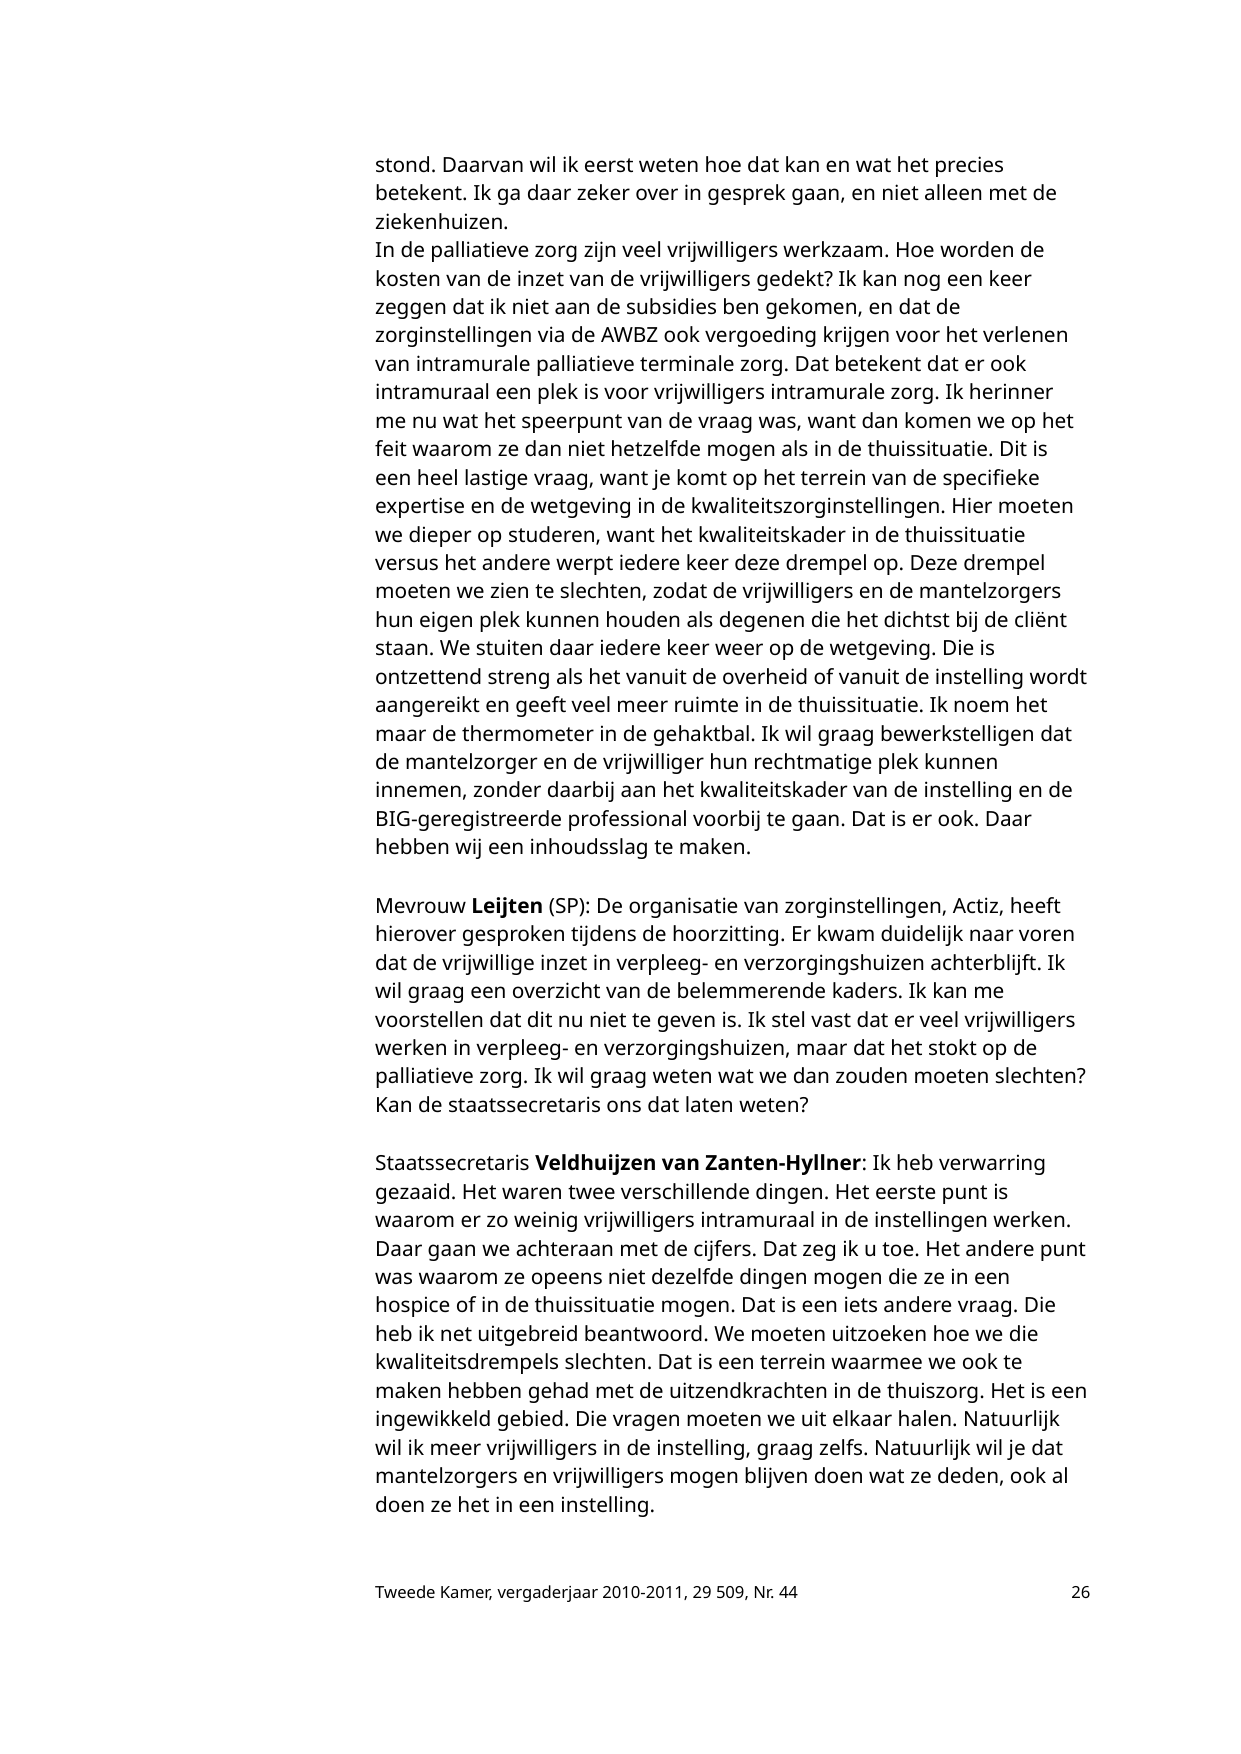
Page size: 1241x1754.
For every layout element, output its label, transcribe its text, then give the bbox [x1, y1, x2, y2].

text stond. Daarvan wil ik eerst weten hoe dat kan en wat het precies betekent. Ik ga daar zeker over in gesprek gaan, en niet alleen met de ziekenhuizen. [375, 150, 1090, 235]
text In de palliatieve zorg zijn veel vrijwilligers werkzaam. Hoe worden de kosten van de inzet van de vrijwilligers gedekt? Ik kan nog een keer zeggen dat ik niet aan de subsidies ben gekomen, en dat de zorginstellingen via de AWBZ ook vergoeding krijgen voor het verlenen van intramurale palliatieve terminale zorg. Dat betekent dat er ook intramuraal een plek is voor vrijwilligers intramurale zorg. Ik herinner me nu wat het speerpunt van de vraag was, want dan komen we op het feit waarom ze dan niet hetzelfde mogen als in de thuissituatie. Dit is een heel lastige vraag, want je komt op het terrein van de specifieke expertise en de wetgeving in de kwaliteitszorginstellingen. Hier moeten we dieper op studeren, want het kwaliteitskader in de thuissituatie versus het andere werpt iedere keer deze drempel op. Deze drempel moeten we zien te slechten, zodat de vrijwilligers en de mantelzorgers hun eigen plek kunnen houden als degenen die het dichtst bij de cliënt staan. We stuiten daar iedere keer weer op de wetgeving. Die is ontzettend streng als het vanuit de overheid of vanuit de instelling wordt aangereikt en geeft veel meer ruimte in de thuissituatie. Ik noem het maar de thermometer in de gehaktbal. Ik wil graag bewerkstelligen dat de mantelzorger en de vrijwilliger hun rechtmatige plek kunnen innemen, zonder daarbij aan het kwaliteitskader van de instelling en de BIG-geregistreerde professional voorbij te gaan. Dat is er ook. Daar hebben wij een inhoudsslag te maken. [375, 235, 1090, 861]
text Mevrouw Leijten (SP): De organisatie van zorginstellingen, Actiz, heeft hierover gesproken tijdens de hoorzitting. Er kwam duidelijk naar voren dat de vrijwillige inzet in verpleeg- en verzorgingshuizen achterblijft. Ik wil graag een overzicht van de belemmerende kaders. Ik kan me voorstellen dat dit nu niet te geven is. Ik stel vast dat er veel vrijwilligers werken in verpleeg- en verzorgingshuizen, maar dat het stokt op de palliatieve zorg. Ik wil graag weten wat we dan zouden moeten slechten? Kan de staatssecretaris ons dat laten weten? [375, 891, 1090, 1118]
text Staatssecretaris Veldhuijzen van Zanten-Hyllner: Ik heb verwarring gezaaid. Het waren twee verschillende dingen. Het eerste punt is waarom er zo weinig vrijwilligers intramuraal in de instellingen werken. Daar gaan we achteraan met de cijfers. Dat zeg ik u toe. Het andere punt was waarom ze opeens niet dezelfde dingen mogen die ze in een hospice of in de thuissituatie mogen. Dat is een iets andere vraag. Die heb ik net uitgebreid beantwoord. We moeten uitzoeken hoe we die kwaliteitsdrempels slechten. Dat is een terrein waarmee we ook te maken hebben gehad met de uitzendkrachten in de thuiszorg. Het is een ingewikkeld gebied. Die vragen moeten we uit elkaar halen. Natuurlijk wil ik meer vrijwilligers in de instelling, graag zelfs. Natuurlijk wil je dat mantelzorgers en vrijwilligers mogen blijven doen wat ze deden, ook al doen ze het in een instelling. [375, 1148, 1090, 1518]
